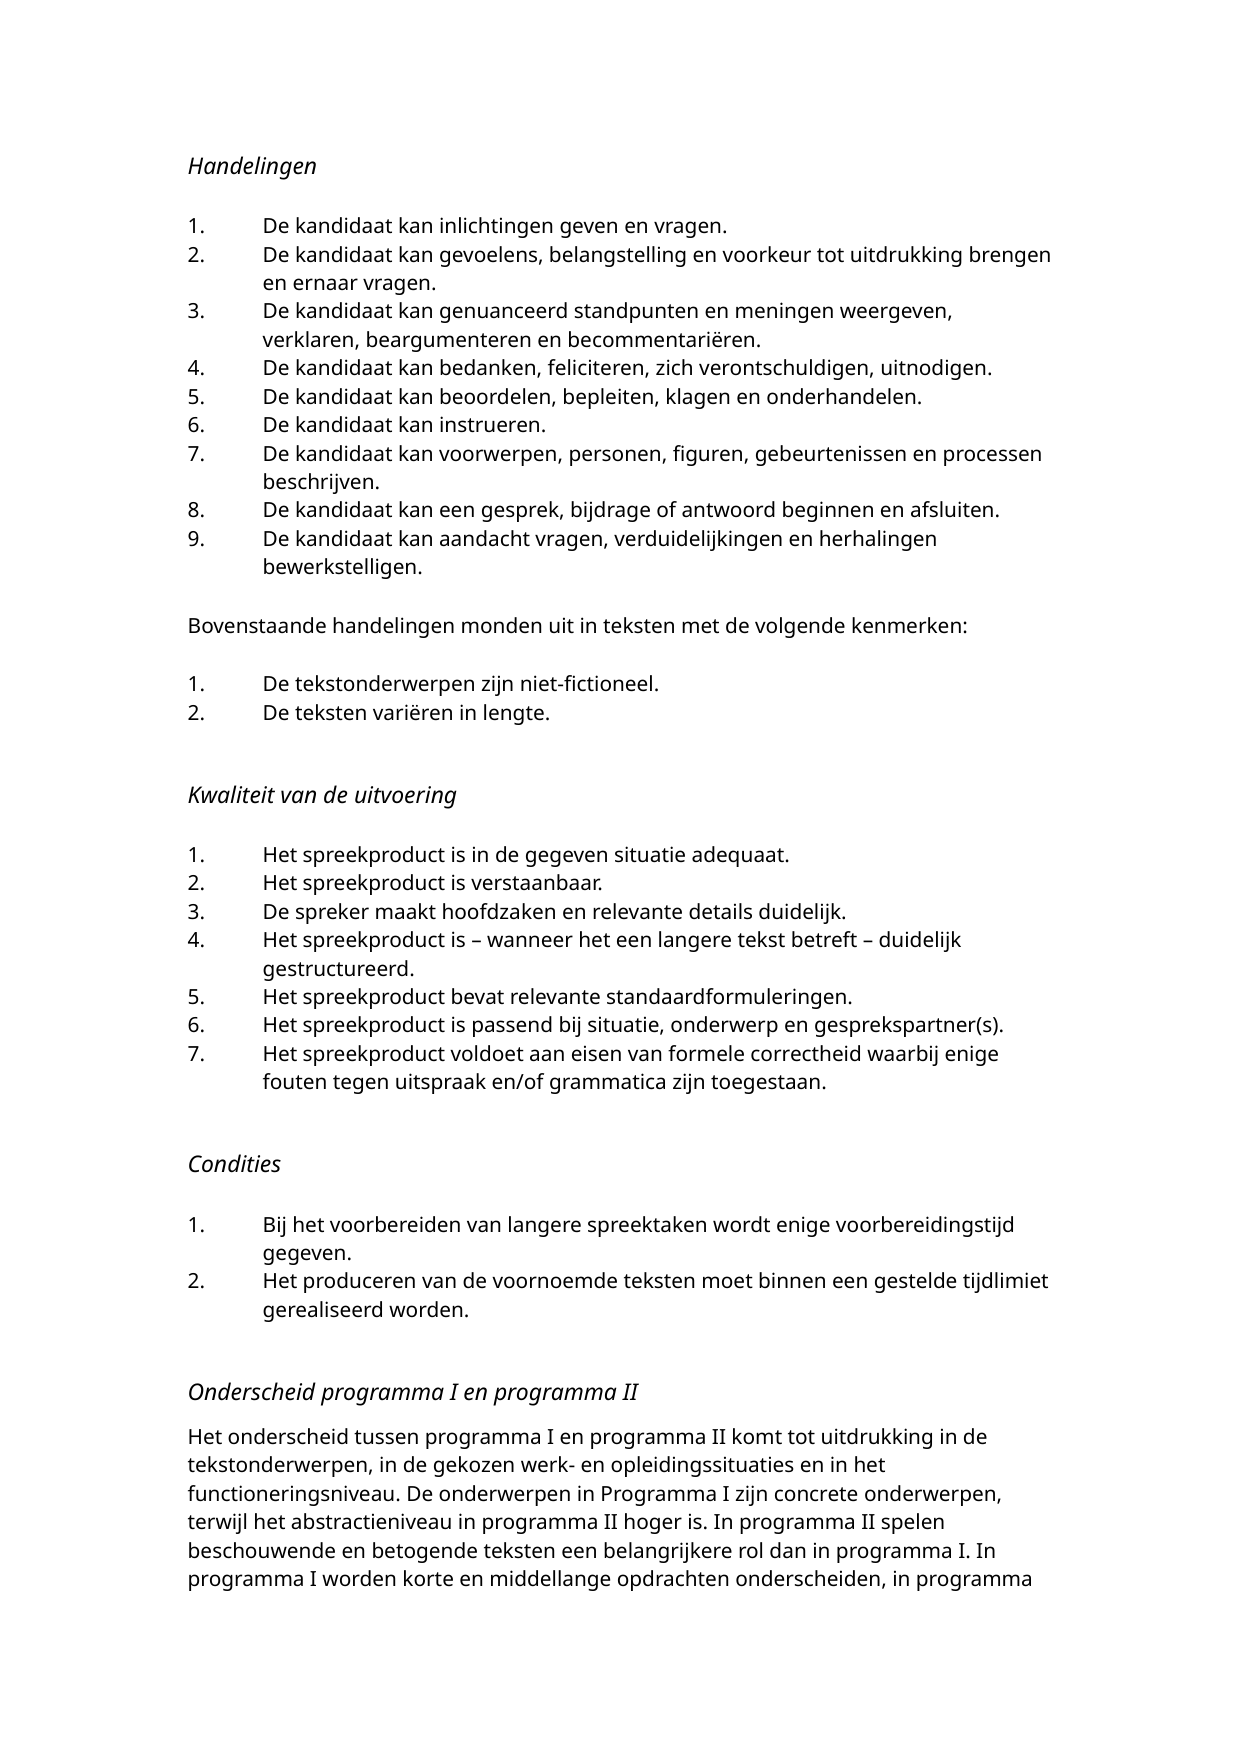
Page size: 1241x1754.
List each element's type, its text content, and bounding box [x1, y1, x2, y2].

list De kandidaat kan gevoelens, belangstelling en voorkeur tot uitdrukking brengen en ernaar vragen. [187, 240, 1053, 297]
text Bovenstaande handelingen monden uit in teksten met de volgende kenmerken: [187, 611, 1053, 639]
list Het spreekproduct is – wanneer het een langere tekst betreft – duidelijk gestructureerd. [187, 925, 1053, 982]
list Het spreekproduct bevat relevante standaardformuleringen. [187, 982, 1053, 1011]
list De kandidaat kan een gesprek, bijdrage of antwoord beginnen en afsluiten. [187, 496, 1053, 524]
list Het spreekproduct is passend bij situatie, onderwerp en gesprekspartner(s). [187, 1011, 1053, 1039]
list Het spreekproduct is in de gegeven situatie adequaat. [187, 840, 1053, 868]
list Het produceren van de voornoemde teksten moet binnen een gestelde tijdlimiet gerealiseerd worden. [187, 1267, 1053, 1323]
subtitle Kwaliteit van de uitvoering [187, 779, 1053, 810]
list De tekstonderwerpen zijn niet-fictioneel. [187, 669, 1053, 698]
subtitle Onderscheid programma I en programma II [187, 1376, 1053, 1407]
list De kandidaat kan inlichtingen geven en vragen. [187, 211, 1053, 240]
list De teksten variëren in lengte. [187, 698, 1053, 726]
list De spreker maakt hoofdzaken en relevante details duidelijk. [187, 897, 1053, 925]
list De kandidaat kan beoordelen, bepleiten, klagen en onderhandelen. [187, 382, 1053, 410]
text Het onderscheid tussen programma I en programma II komt tot uitdrukking in de tekstonderwerpen, in de gekozen werk- en opleidingssituaties en in het functioneringsniveau. De onderwerpen in Programma I zijn concrete onderwerpen, terwijl het abstractieniveau in programma II hoger is. In programma II spelen beschouwende en betogende teksten een belangrijkere rol dan in programma I. In programma I worden korte en middellange opdrachten onderscheiden, in programma [187, 1422, 1053, 1593]
list De kandidaat kan instrueren. [187, 410, 1053, 439]
list Bij het voorbereiden van langere spreektaken wordt enige voorbereidingstijd gegeven. [187, 1210, 1053, 1267]
list Het spreekproduct voldoet aan eisen van formele correctheid waarbij enige fouten tegen uitspraak en/of grammatica zijn toegestaan. [187, 1039, 1053, 1096]
list Het spreekproduct is verstaanbaar. [187, 868, 1053, 897]
list De kandidaat kan genuanceerd standpunten en meningen weergeven, verklaren, beargumenteren en becommentariëren. [187, 297, 1053, 353]
subtitle Condities [187, 1148, 1053, 1180]
list De kandidaat kan bedanken, feliciteren, zich verontschuldigen, uitnodigen. [187, 353, 1053, 382]
subtitle Handelingen [187, 150, 1053, 181]
list De kandidaat kan voorwerpen, personen, figuren, gebeurtenissen en processen beschrijven. [187, 439, 1053, 496]
list De kandidaat kan aandacht vragen, verduidelijkingen en herhalingen bewerkstelligen. [187, 524, 1053, 581]
